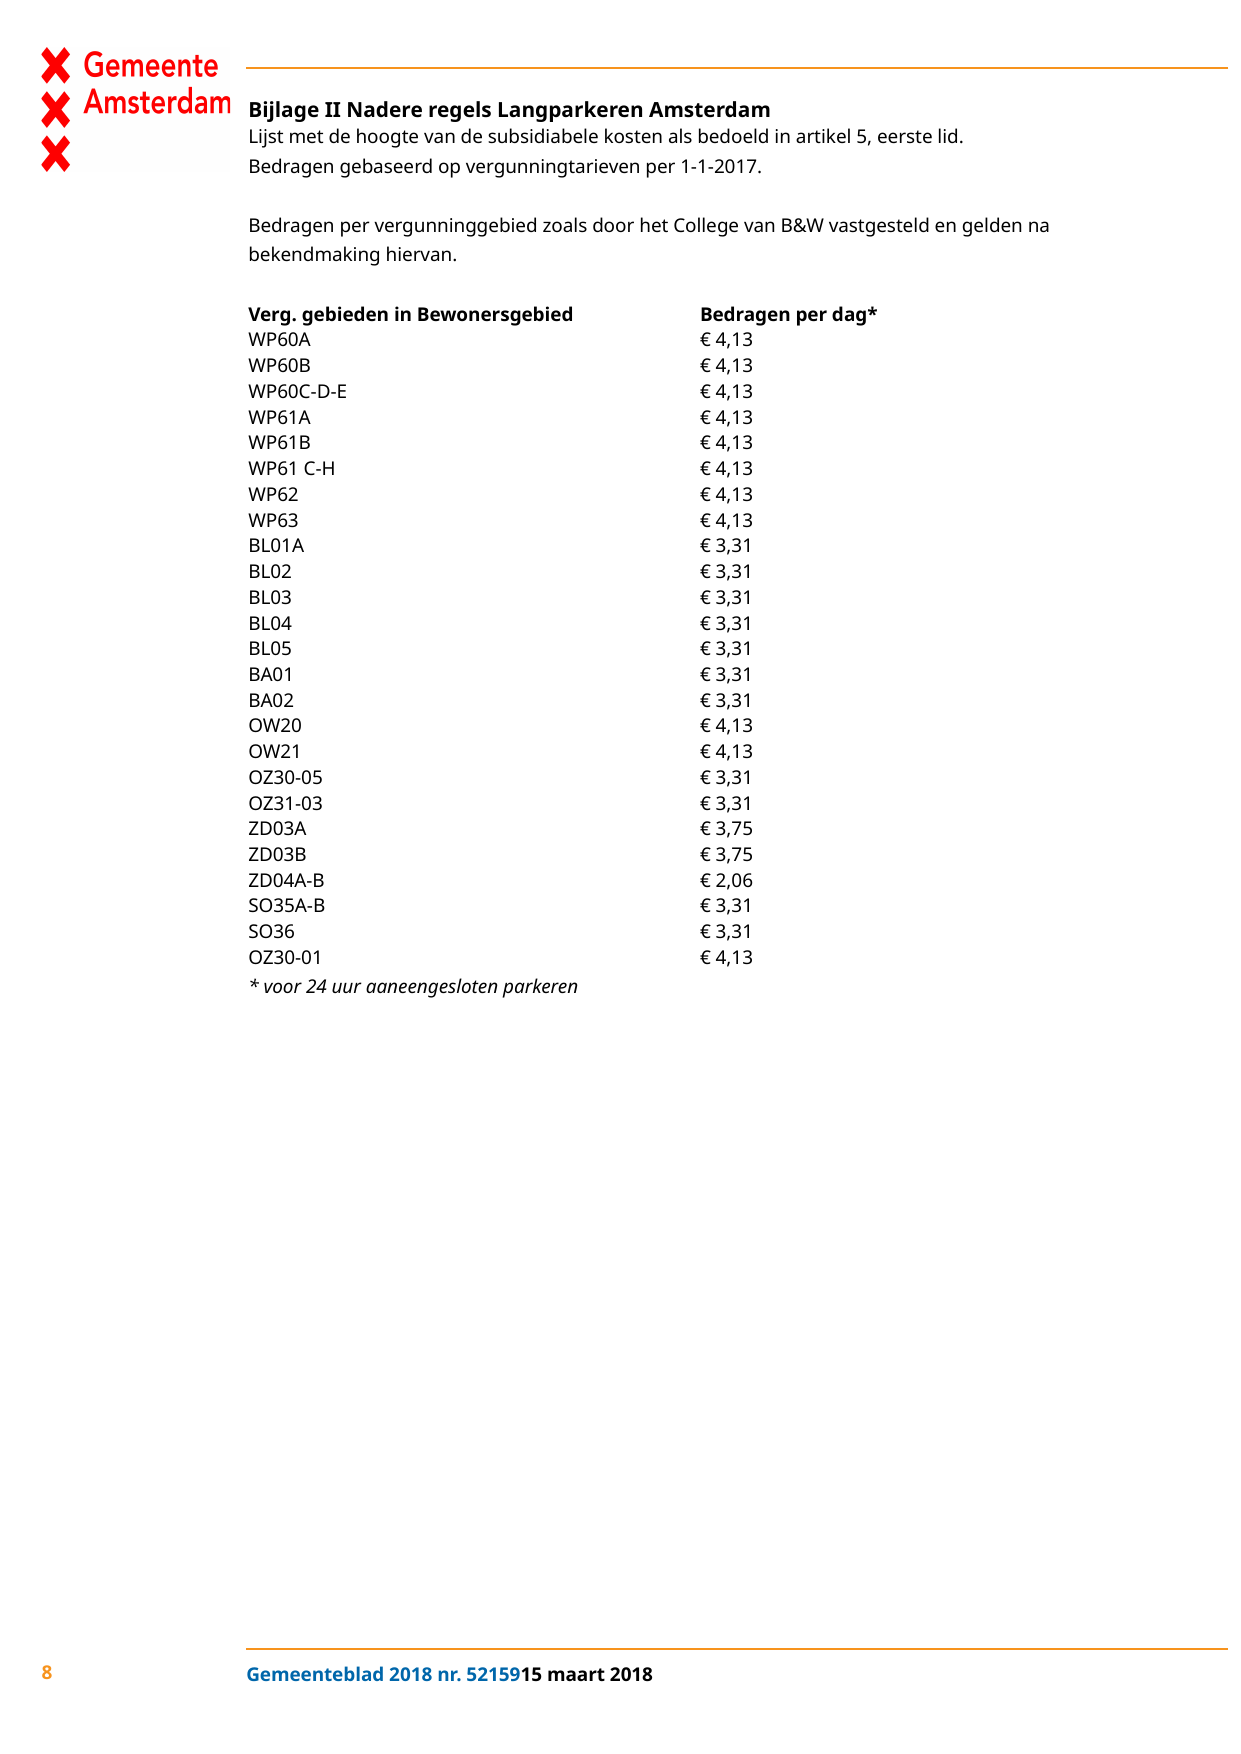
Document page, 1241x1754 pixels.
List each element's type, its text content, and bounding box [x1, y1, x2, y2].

text Bedragen gebaseerd op vergunningtarieven per 1-1-2017. [248, 153, 1152, 179]
table_cell € 3,31 [700, 558, 1152, 584]
text Lijst met de hoogte van de subsidiabele kosten als bedoeld in artikel 5, eerste lid. [248, 123, 1152, 149]
table_cell WP60A [248, 327, 700, 352]
picture [41, 47, 231, 172]
table_cell € 3,31 [700, 635, 1152, 661]
table_cell € 4,13 [700, 713, 1152, 738]
table_cell ZD04A-B [248, 867, 700, 893]
table_cell BL03 [248, 584, 700, 610]
table_cell SO35A-B [248, 893, 700, 918]
table_cell € 4,13 [700, 327, 1152, 352]
table_cell € 4,13 [700, 404, 1152, 429]
table_cell € 4,13 [700, 353, 1152, 378]
table_cell € 4,13 [700, 378, 1152, 404]
table_cell € 3,31 [700, 610, 1152, 635]
table_cell € 4,13 [700, 738, 1152, 764]
table_cell BA02 [248, 687, 700, 713]
table_cell € 3,31 [700, 687, 1152, 713]
table_cell ZD03B [248, 841, 700, 867]
table_cell € 4,13 [700, 481, 1152, 507]
table_cell WP60B [248, 353, 700, 378]
table_cell BA01 [248, 661, 700, 687]
text Bijlage II Nadere regels Langparkeren Amsterdam [248, 95, 1152, 123]
table_cell BL01A [248, 533, 700, 558]
table_cell BL04 [248, 610, 700, 635]
table_cell WP63 [248, 507, 700, 532]
table_cell WP62 [248, 481, 700, 507]
table_cell € 3,31 [700, 584, 1152, 610]
table_cell OW21 [248, 738, 700, 764]
table_cell € 3,75 [700, 816, 1152, 841]
table_cell € 4,13 [700, 944, 1152, 970]
table_cell € 3,75 [700, 841, 1152, 867]
table_cell ZD03A [248, 816, 700, 841]
table_cell WP60C-D-E [248, 378, 700, 404]
table_cell WP61B [248, 430, 700, 455]
table_cell € 3,31 [700, 533, 1152, 558]
table_cell € 3,31 [700, 919, 1152, 944]
table_cell € 3,31 [700, 893, 1152, 918]
table_cell OW20 [248, 713, 700, 738]
table_cell € 3,31 [700, 790, 1152, 816]
table_cell WP61A [248, 404, 700, 429]
table_cell OZ30-01 [248, 944, 700, 970]
table_cell € 4,13 [700, 455, 1152, 481]
table_cell BL02 [248, 558, 700, 584]
table_cell WP61 C-H [248, 455, 700, 481]
table_cell OZ30-05 [248, 764, 700, 790]
table_cell BL05 [248, 635, 700, 661]
table_cell € 2,06 [700, 867, 1152, 893]
table_cell € 4,13 [700, 507, 1152, 532]
table_cell € 4,13 [700, 430, 1152, 455]
table_cell € 3,31 [700, 661, 1152, 687]
table_header Verg. gebieden in Bewonersgebied [248, 301, 700, 327]
table_cell € 3,31 [700, 764, 1152, 790]
table_cell SO36 [248, 919, 700, 944]
text Bedragen per vergunninggebied zoals door het College van B&W vastgesteld en gelden na bekendmaking hiervan. [248, 212, 1152, 267]
table_cell OZ31-03 [248, 790, 700, 816]
table_header Bedragen per dag* [700, 301, 1152, 327]
text * voor 24 uur aaneengesloten parkeren [248, 973, 1152, 999]
